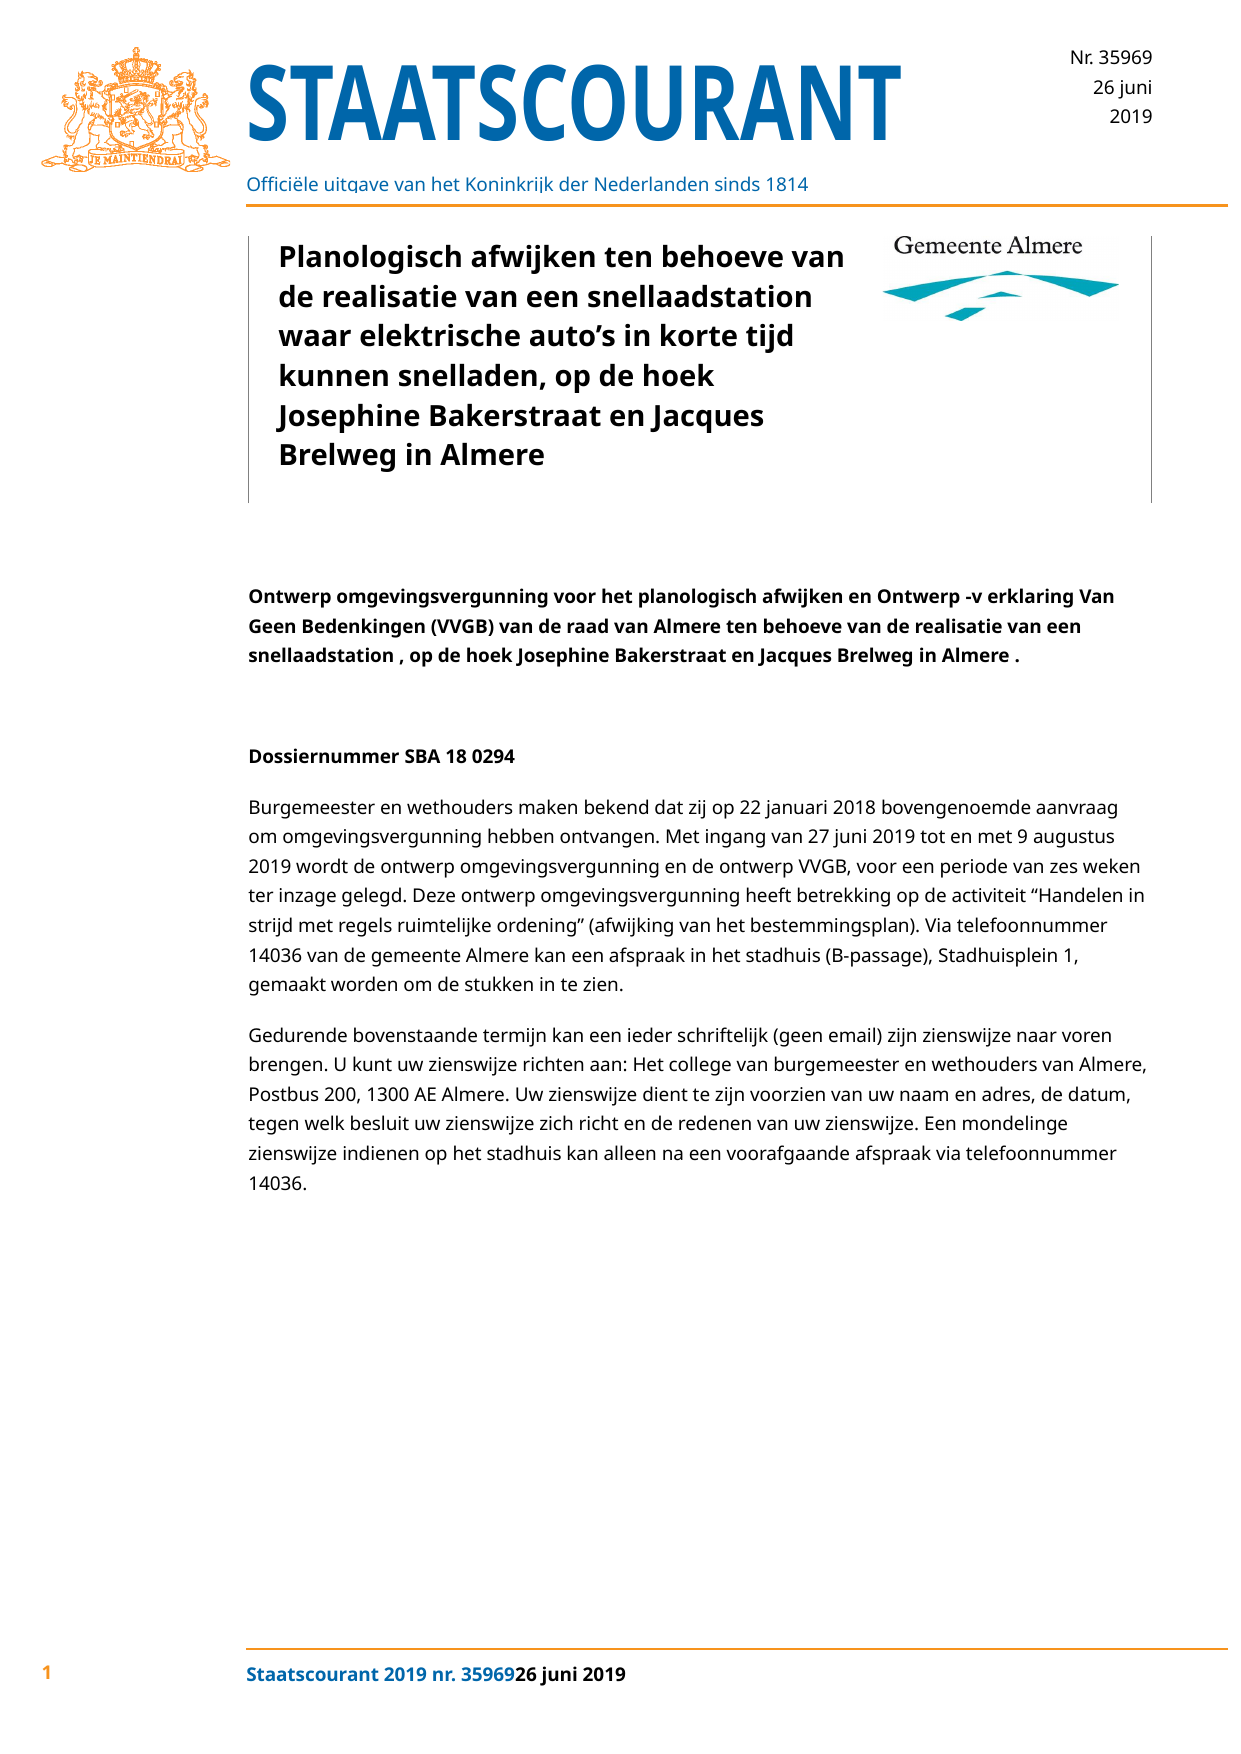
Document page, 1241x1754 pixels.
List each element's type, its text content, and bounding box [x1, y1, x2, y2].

picture [882, 236, 1119, 321]
text Ontwerp omgevingsvergunning voor het planologisch afwijken en Ontwerp -v erklaring Van Geen Bedenkingen (VVGB) van de raad van Almere ten behoeve van de realisatie van een snellaadstation , op de hoek Josephine Bakerstraat en Jacques Brelweg in Almere . [248, 583, 1152, 668]
table_header [850, 236, 1151, 503]
text Gedurende bovenstaande termijn kan een ieder schriftelijk (geen email) zijn zienswijze naar voren brengen. U kunt uw zienswijze richten aan: Het college van burgemeester en wethouders van Almere, Postbus 200, 1300 AE Almere. Uw zienswijze dient te zijn voorzien van uw naam en adres, de datum, tegen welk besluit uw zienswijze zich richt en de redenen van uw zienswijze. Een mondelinge zienswijze indienen op het stadhuis kan alleen na een voorafgaande afspraak via telefoonnummer 14036. [248, 1022, 1152, 1195]
picture [41, 47, 231, 172]
text Burgemeester en wethouders maken bekend dat zij op 22 januari 2018 bovengenoemde aanvraag om omgevingsvergunning hebben ontvangen. Met ingang van 27 juni 2019 tot en met 9 augustus 2019 wordt de ontwerp omgevingsvergunning en de ontwerp VVGB, voor een periode van zes weken ter inzage gelegd. Deze ontwerp omgevingsvergunning heeft betrekking op de activiteit “Handelen in strijd met regels ruimtelijke ordening” (afwijking van het bestemmingsplan). Via telefoonnummer 14036 van de gemeente Almere kan een afspraak in het stadhuis (B-passage), Stadhuisplein 1, gemaakt worden om de stukken in te zien. [248, 794, 1152, 997]
table_header Planologisch afwijken ten behoeve van de realisatie van een snellaadstation waar elektrische auto’s in korte tijd kunnen snelladen, op de hoek Josephine Bakerstraat en Jacques Brelweg in Almere [249, 236, 850, 503]
text Dossiernummer SBA 18 0294 [248, 743, 1152, 769]
